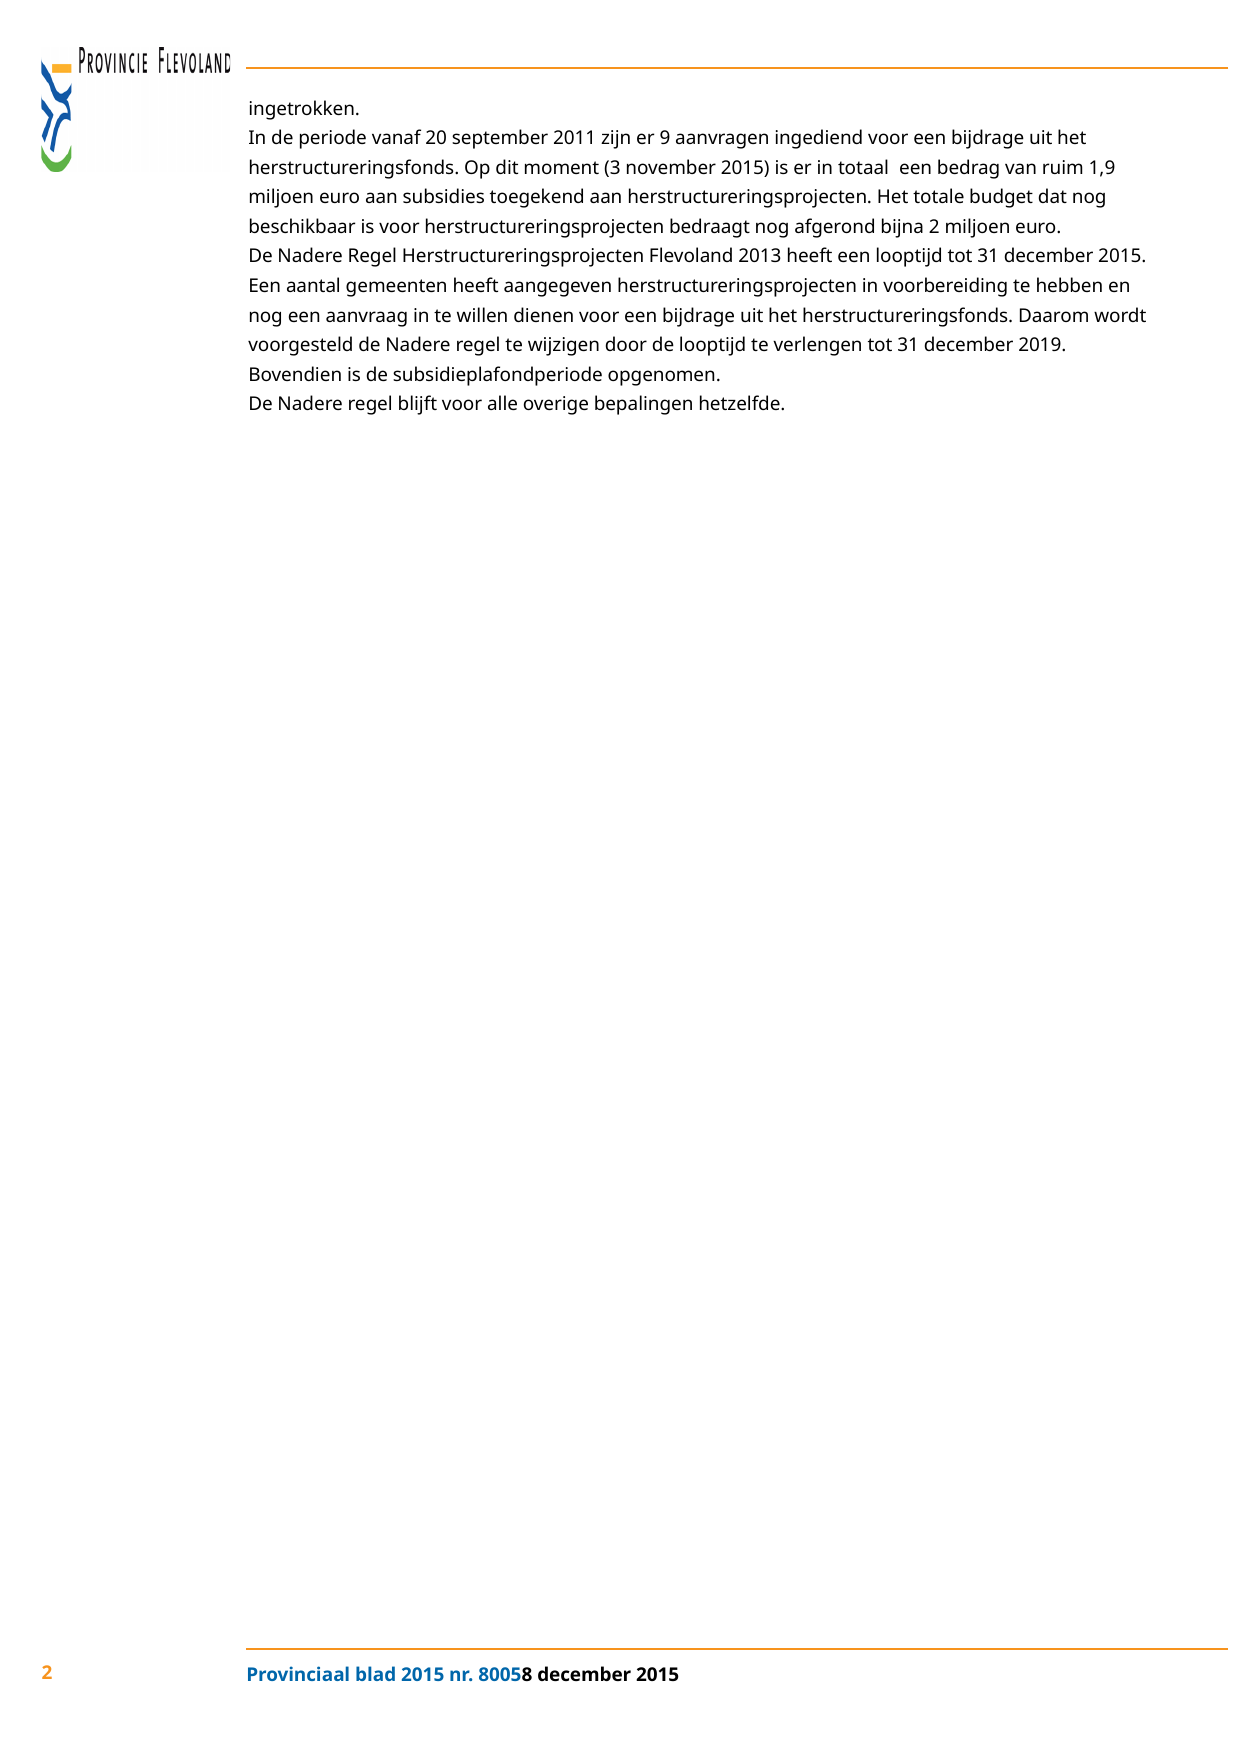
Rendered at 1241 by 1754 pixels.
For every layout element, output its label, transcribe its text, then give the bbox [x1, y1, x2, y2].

text ingetrokken. [248, 95, 1152, 121]
text De Nadere regel blijft voor alle overige bepalingen hetzelfde. [248, 391, 1152, 416]
text In de periode vanaf 20 september 2011 zijn er 9 aanvragen ingediend voor een bijdrage uit het herstructureringsfonds. Op dit moment (3 november 2015) is er in totaal een bedrag van ruim 1,9 miljoen euro aan subsidies toegekend aan herstructureringsprojecten. Het totale budget dat nog beschikbaar is voor herstructureringsprojecten bedraagt nog afgerond bijna 2 miljoen euro. [248, 124, 1152, 239]
text De Nadere Regel Herstructureringsprojecten Flevoland 2013 heeft een looptijd tot 31 december 2015. Een aantal gemeenten heeft aangegeven herstructureringsprojecten in voorbereiding te hebben en nog een aanvraag in te willen dienen voor een bijdrage uit het herstructureringsfonds. Daarom wordt voorgesteld de Nadere regel te wijzigen door de looptijd te verlengen tot 31 december 2019. Bovendien is de subsidieplafondperiode opgenomen. [248, 243, 1152, 387]
picture [41, 47, 231, 172]
